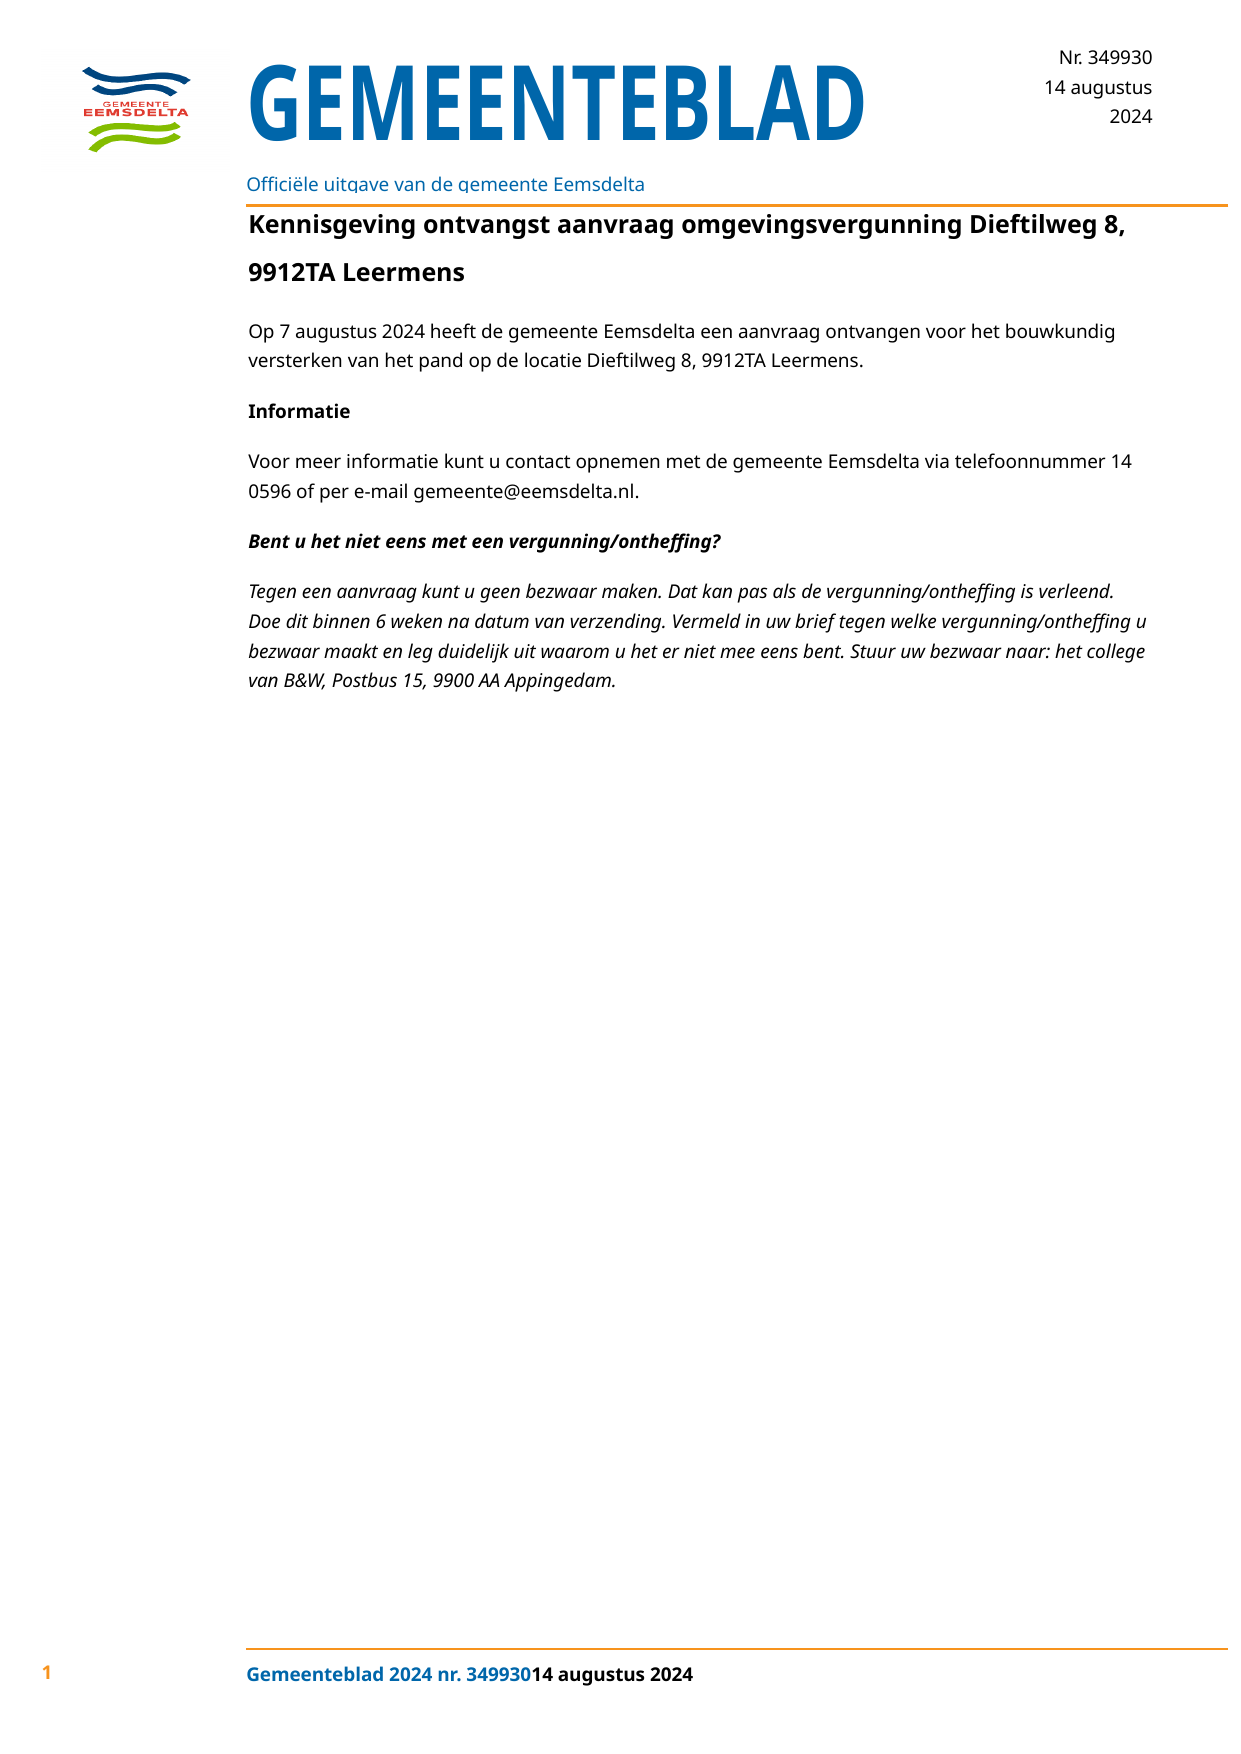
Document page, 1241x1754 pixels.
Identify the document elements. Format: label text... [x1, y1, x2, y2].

text Informatie [248, 398, 1152, 424]
text Bent u het niet eens met een vergunning/ontheffing? [248, 528, 1152, 554]
text Tegen een aanvraag kunt u geen bezwaar maken. Dat kan pas als de vergunning/ontheffing is verleend. Doe dit binnen 6 weken na datum van verzending. Vermeld in uw brief tegen welke vergunning/ontheffing u bezwaar maakt en leg duidelijk uit waarom u het er niet mee eens bent. Stuur uw bezwaar naar: het college van B&W, Postbus 15, 9900 AA Appingedam. [248, 579, 1152, 693]
text Kennisgeving ontvangst aanvraag omgevingsvergunning Dieftilweg 8, 9912TA Leermens [248, 207, 1152, 288]
picture [41, 47, 231, 172]
text Op 7 augustus 2024 heeft de gemeente Eemsdelta een aanvraag ontvangen voor het bouwkundig versterken van het pand op de locatie Dieftilweg 8, 9912TA Leermens. [248, 318, 1152, 373]
text Voor meer informatie kunt u contact opnemen met de gemeente Eemsdelta via telefoonnummer 14 0596 of per e-mail gemeente@eemsdelta.nl. [248, 448, 1152, 504]
